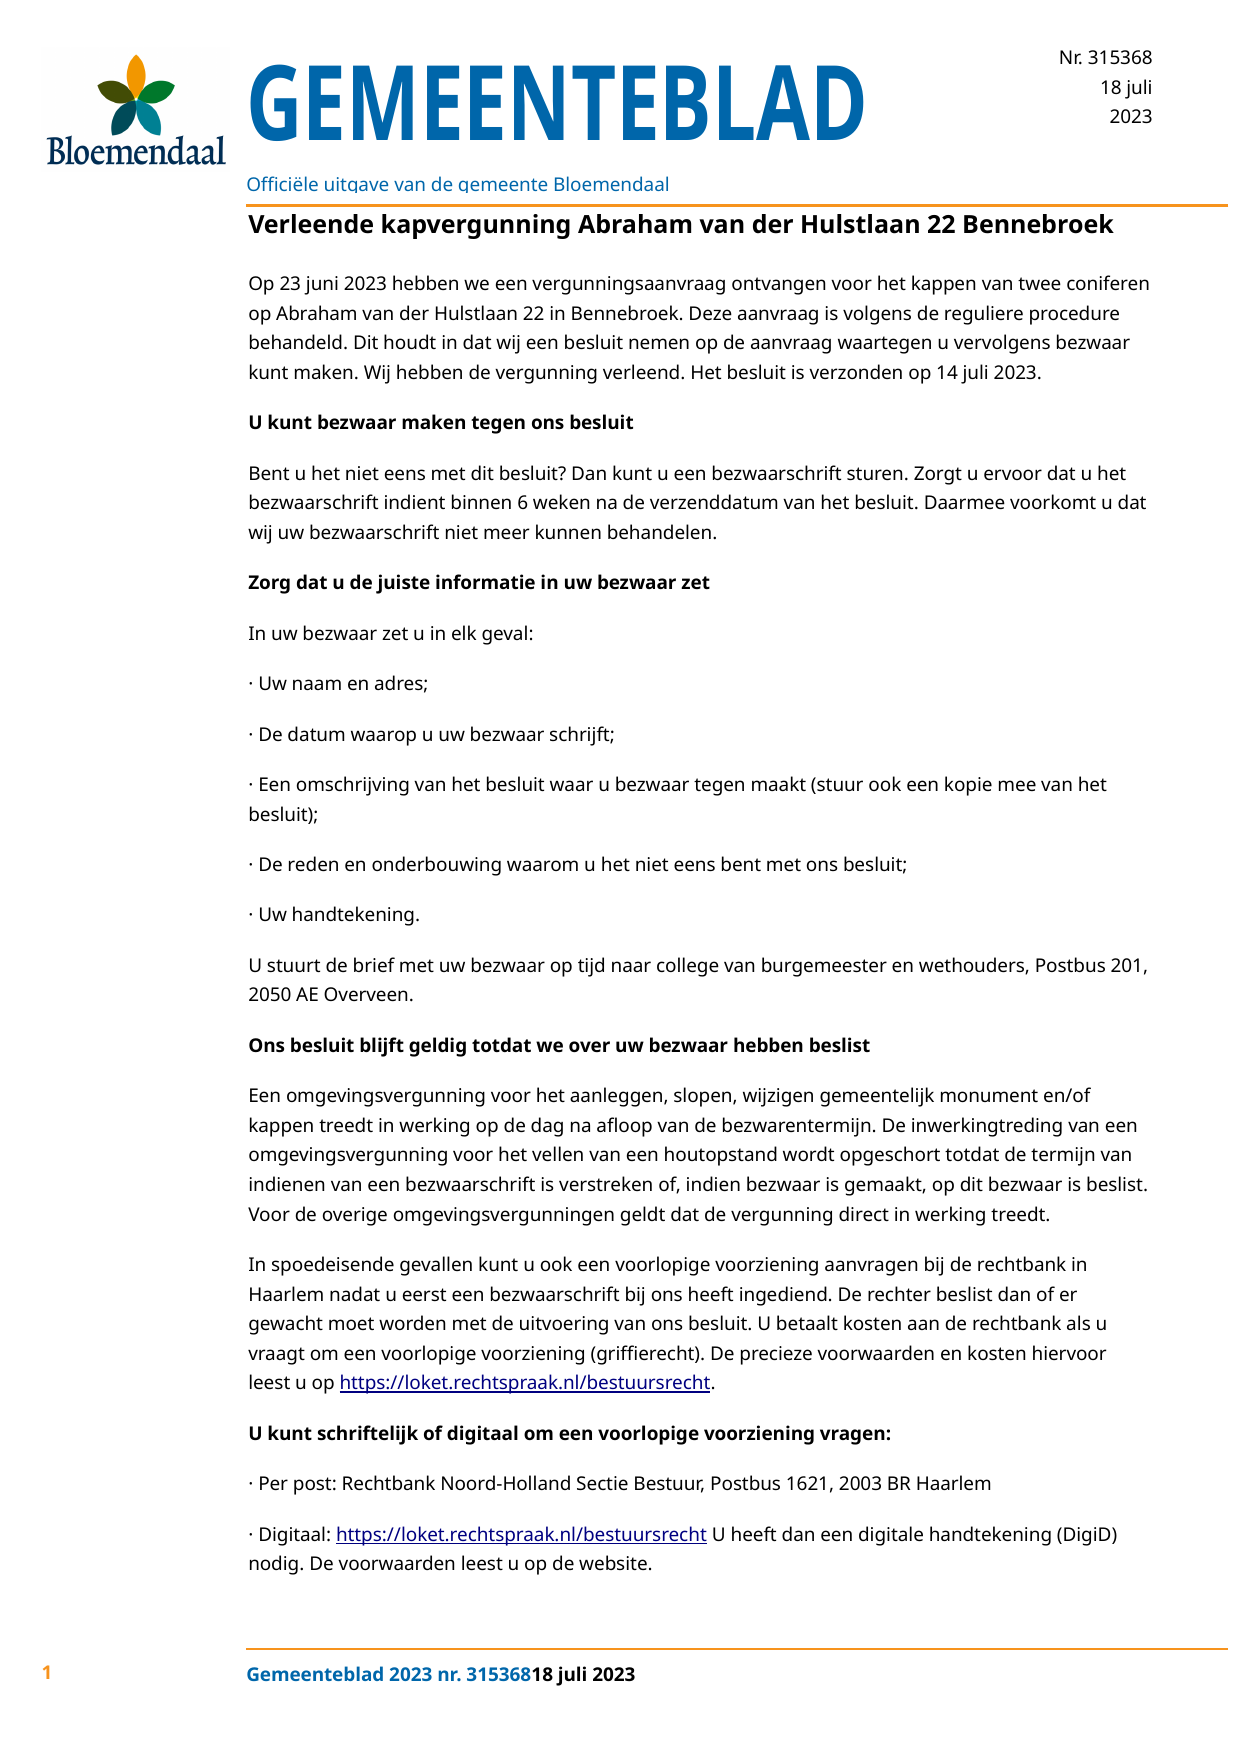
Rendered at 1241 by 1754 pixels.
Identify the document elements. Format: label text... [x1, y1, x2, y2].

text Zorg dat u de juiste informatie in uw bezwaar zet [248, 569, 1152, 595]
text In uw bezwaar zet u in elk geval: [248, 620, 1152, 646]
text · De reden en onderbouwing waarom u het niet eens bent met ons besluit; [248, 851, 1152, 877]
text · Per post: Rechtbank Noord-Holland Sectie Bestuur, Postbus 1621, 2003 BR Haarlem [248, 1470, 1152, 1496]
picture [41, 47, 231, 172]
text · Uw naam en adres; [248, 670, 1152, 696]
text · De datum waarop u uw bezwaar schrijft; [248, 721, 1152, 746]
text Op 23 juni 2023 hebben we een vergunningsaanvraag ontvangen voor het kappen van twee coniferen op Abraham van der Hulstlaan 22 in Bennebroek. Deze aanvraag is volgens de reguliere procedure behandeld. Dit houdt in dat wij een besluit nemen op de aanvraag waartegen u vervolgens bezwaar kunt maken. Wij hebben de vergunning verleend. Het besluit is verzonden op 14 juli 2023. [248, 270, 1152, 385]
text · Uw handtekening. [248, 902, 1152, 927]
text · Een omschrijving van het besluit waar u bezwaar tegen maakt (stuur ook een kopie mee van het besluit); [248, 771, 1152, 826]
text · Digitaal: https://loket.rechtspraak.nl/bestuursrecht U heeft dan een digitale handtekening (DigiD) nodig. De voorwaarden leest u op de website. [248, 1521, 1152, 1576]
text In spoedeisende gevallen kunt u ook een voorlopige voorziening aanvragen bij de rechtbank in Haarlem nadat u eerst een bezwaarschrift bij ons heeft ingediend. De rechter beslist dan of er gewacht moet worden met de uitvoering van ons besluit. U betaalt kosten aan de rechtbank als u vraagt om een voorlopige voorziening (griffierecht). De precieze voorwaarden en kosten hiervoor leest u op https://loket.rechtspraak.nl/bestuursrecht. [248, 1251, 1152, 1395]
text U stuurt de brief met uw bezwaar op tijd naar college van burgemeester en wethouders, Postbus 201, 2050 AE Overveen. [248, 952, 1152, 1007]
text Verleende kapvergunning Abraham van der Hulstlaan 22 Bennebroek [248, 207, 1152, 241]
text Een omgevingsvergunning voor het aanleggen, slopen, wijzigen gemeentelijk monument en/of kappen treedt in werking op de dag na afloop van de bezwarentermijn. De inwerkingtreding van een omgevingsvergunning voor het vellen van een houtopstand wordt opgeschort totdat de termijn van indienen van een bezwaarschrift is verstreken of, indien bezwaar is gemaakt, op dit bezwaar is beslist. Voor de overige omgevingsvergunningen geldt dat de vergunning direct in werking treedt. [248, 1082, 1152, 1226]
text Ons besluit blijft geldig totdat we over uw bezwaar hebben beslist [248, 1032, 1152, 1058]
text Bent u het niet eens met dit besluit? Dan kunt u een bezwaarschrift sturen. Zorgt u ervoor dat u het bezwaarschrift indient binnen 6 weken na de verzenddatum van het besluit. Daarmee voorkomt u dat wij uw bezwaarschrift niet meer kunnen behandelen. [248, 460, 1152, 545]
text U kunt schriftelijk of digitaal om een voorlopige voorziening vragen: [248, 1420, 1152, 1446]
text U kunt bezwaar maken tegen ons besluit [248, 409, 1152, 435]
